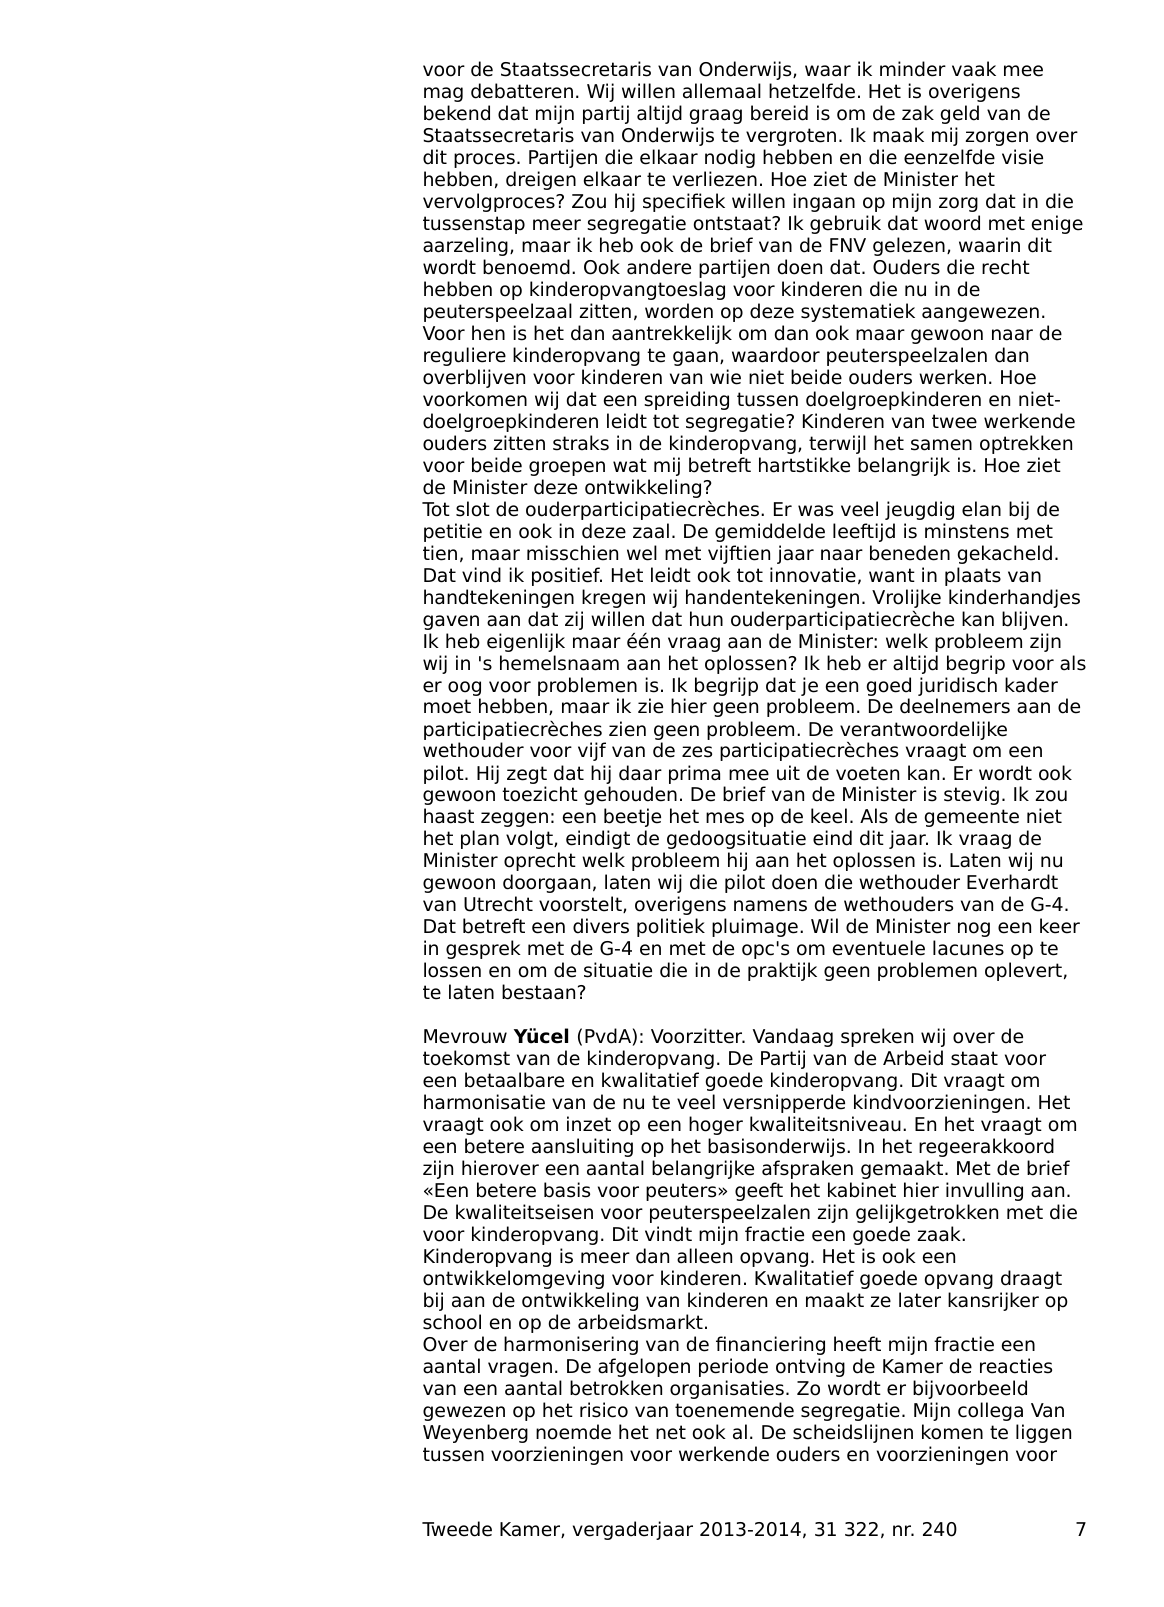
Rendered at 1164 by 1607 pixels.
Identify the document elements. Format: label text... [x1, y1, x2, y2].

text Tot slot de ouderparticipatiecrèches. Er was veel jeugdig elan bij de petitie en ook in deze zaal. De gemiddelde leeftijd is minstens met tien, maar misschien wel met vijftien jaar naar beneden gekacheld. Dat vind ik positief. Het leidt ook tot innovatie, want in plaats van handtekeningen kregen wij handentekeningen. Vrolijke kinderhandjes gaven aan dat zij willen dat hun ouderparticipatiecrèche kan blijven. Ik heb eigenlijk maar één vraag aan de Minister: welk probleem zijn wij in 's hemelsnaam aan het oplossen? Ik heb er altijd begrip voor als er oog voor problemen is. Ik begrijp dat je een goed juridisch kader moet hebben, maar ik zie hier geen probleem. De deelnemers aan de participatiecrèches zien geen probleem. De verantwoordelijke wethouder voor vijf van de zes participatiecrèches vraagt om een pilot. Hij zegt dat hij daar prima mee uit de voeten kan. Er wordt ook gewoon toezicht gehouden. De brief van de Minister is stevig. Ik zou haast zeggen: een beetje het mes op de keel. Als de gemeente niet het plan volgt, eindigt de gedoogsituatie eind dit jaar. Ik vraag de Minister oprecht welk probleem hij aan het oplossen is. Laten wij nu gewoon doorgaan, laten wij die pilot doen die wethouder Everhardt van Utrecht voorstelt, overigens namens de wethouders van de G-4. Dat betreft een divers politiek pluimage. Wil de Minister nog een keer in gesprek met de G-4 en met de opc's om eventuele lacunes op te lossen en om de situatie die in de praktijk geen problemen oplevert, te laten bestaan? [422, 499, 1087, 1004]
text Over de harmonisering van de financiering heeft mijn fractie een aantal vragen. De afgelopen periode ontving de Kamer de reacties van een aantal betrokken organisaties. Zo wordt er bijvoorbeeld gewezen op het risico van toenemende segregatie. Mijn collega Van Weyenberg noemde het net ook al. De scheidslijnen komen te liggen tussen voorzieningen voor werkende ouders en voorzieningen voor [422, 1334, 1087, 1466]
text Mevrouw Yücel (PvdA): Voorzitter. Vandaag spreken wij over de toekomst van de kinderopvang. De Partij van de Arbeid staat voor een betaalbare en kwalitatief goede kinderopvang. Dit vraagt om harmonisatie van de nu te veel versnipperde kindvoorzieningen. Het vraagt ook om inzet op een hoger kwaliteitsniveau. En het vraagt om een betere aansluiting op het basisonderwijs. In het regeerakkoord zijn hierover een aantal belangrijke afspraken gemaakt. Met de brief «Een betere basis voor peuters» geeft het kabinet hier invulling aan. [422, 1026, 1087, 1202]
text voor de Staatssecretaris van Onderwijs, waar ik minder vaak mee mag debatteren. Wij willen allemaal hetzelfde. Het is overigens bekend dat mijn partij altijd graag bereid is om de zak geld van de Staatssecretaris van Onderwijs te vergroten. Ik maak mij zorgen over dit proces. Partijen die elkaar nodig hebben en die eenzelfde visie hebben, dreigen elkaar te verliezen. Hoe ziet de Minister het vervolgproces? Zou hij specifiek willen ingaan op mijn zorg dat in die tussenstap meer segregatie ontstaat? Ik gebruik dat woord met enige aarzeling, maar ik heb ook de brief van de FNV gelezen, waarin dit wordt benoemd. Ook andere partijen doen dat. Ouders die recht hebben op kinderopvangtoeslag voor kinderen die nu in de peuterspeelzaal zitten, worden op deze systematiek aangewezen. Voor hen is het dan aantrekkelijk om dan ook maar gewoon naar de reguliere kinderopvang te gaan, waardoor peuterspeelzalen dan overblijven voor kinderen van wie niet beide ouders werken. Hoe voorkomen wij dat een spreiding tussen doelgroepkinderen en niet-doelgroepkinderen leidt tot segregatie? Kinderen van twee werkende ouders zitten straks in de kinderopvang, terwijl het samen optrekken voor beide groepen wat mij betreft hartstikke belangrijk is. Hoe ziet de Minister deze ontwikkeling? [422, 59, 1087, 499]
text De kwaliteitseisen voor peuterspeelzalen zijn gelijkgetrokken met die voor kinderopvang. Dit vindt mijn fractie een goede zaak. Kinderopvang is meer dan alleen opvang. Het is ook een ontwikkelomgeving voor kinderen. Kwalitatief goede opvang draagt bij aan de ontwikkeling van kinderen en maakt ze later kansrijker op school en op de arbeidsmarkt. [422, 1202, 1087, 1334]
